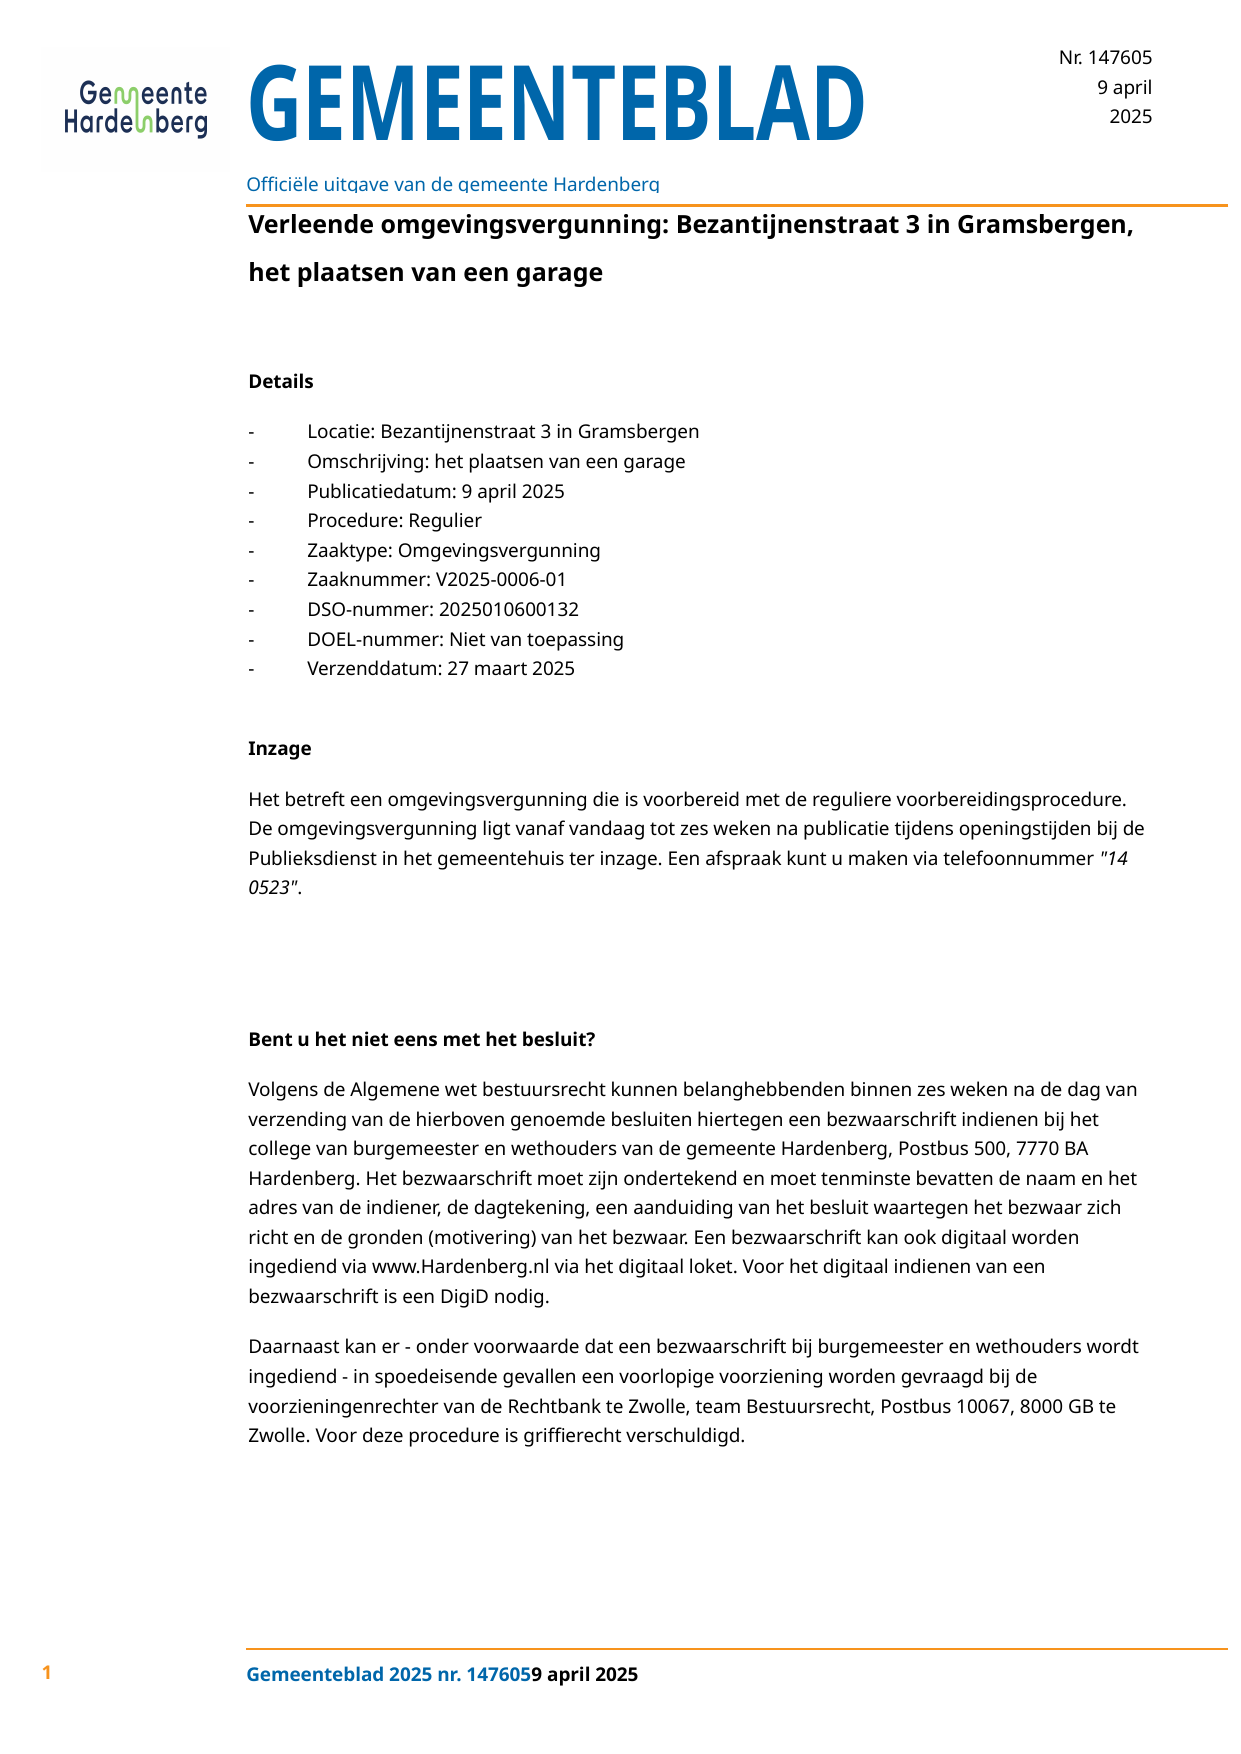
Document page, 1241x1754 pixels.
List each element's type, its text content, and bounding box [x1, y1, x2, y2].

text Volgens de Algemene wet bestuursrecht kunnen belanghebbenden binnen zes weken na de dag van verzending van de hierboven genoemde besluiten hiertegen een bezwaarschrift indienen bij het college van burgemeester en wethouders van de gemeente Hardenberg, Postbus 500, 7770 BA Hardenberg. Het bezwaarschrift moet zijn ondertekend en moet tenminste bevatten de naam en het adres van de indiener, de dagtekening, een aanduiding van het besluit waartegen het bezwaar zich richt en de gronden (motivering) van het bezwaar. Een bezwaarschrift kan ook digitaal worden ingediend via www.Hardenberg.nl via het digitaal loket. Voor het digitaal indienen van een bezwaarschrift is een DigiD nodig. [248, 1076, 1152, 1309]
list DOEL-nummer: Niet van toepassing [248, 626, 1152, 652]
text Bent u het niet eens met het besluit? [248, 1026, 1152, 1052]
list DSO-nummer: 2025010600132 [248, 596, 1152, 622]
list Publicatiedatum: 9 april 2025 [248, 478, 1152, 504]
text Het betreft een omgevingsvergunning die is voorbereid met de reguliere voorbereidingsprocedure. De omgevingsvergunning ligt vanaf vandaag tot zes weken na publicatie tijdens openingstijden bij de Publieksdienst in het gemeentehuis ter inzage. Een afspraak kunt u maken via telefoonnummer "14 0523". [248, 786, 1152, 900]
list Procedure: Regulier [248, 507, 1152, 533]
picture [41, 47, 231, 172]
list Verzenddatum: 27 maart 2025 [248, 655, 1152, 681]
text Verleende omgevingsvergunning: Bezantijnenstraat 3 in Gramsbergen, het plaatsen van een garage [248, 207, 1152, 288]
text Inzage [248, 735, 1152, 761]
list Locatie: Bezantijnenstraat 3 in Gramsbergen [248, 419, 1152, 444]
text Daarnaast kan er - onder voorwaarde dat een bezwaarschrift bij burgemeester en wethouders wordt ingediend - in spoedeisende gevallen een voorlopige voorziening worden gevraagd bij de voorzieningenrechter van de Rechtbank te Zwolle, team Bestuursrecht, Postbus 10067, 8000 GB te Zwolle. Voor deze procedure is griffierecht verschuldigd. [248, 1334, 1152, 1448]
list Omschrijving: het plaatsen van een garage [248, 448, 1152, 474]
text Details [248, 368, 1152, 394]
list Zaaknummer: V2025-0006-01 [248, 567, 1152, 592]
list Zaaktype: Omgevingsvergunning [248, 537, 1152, 563]
